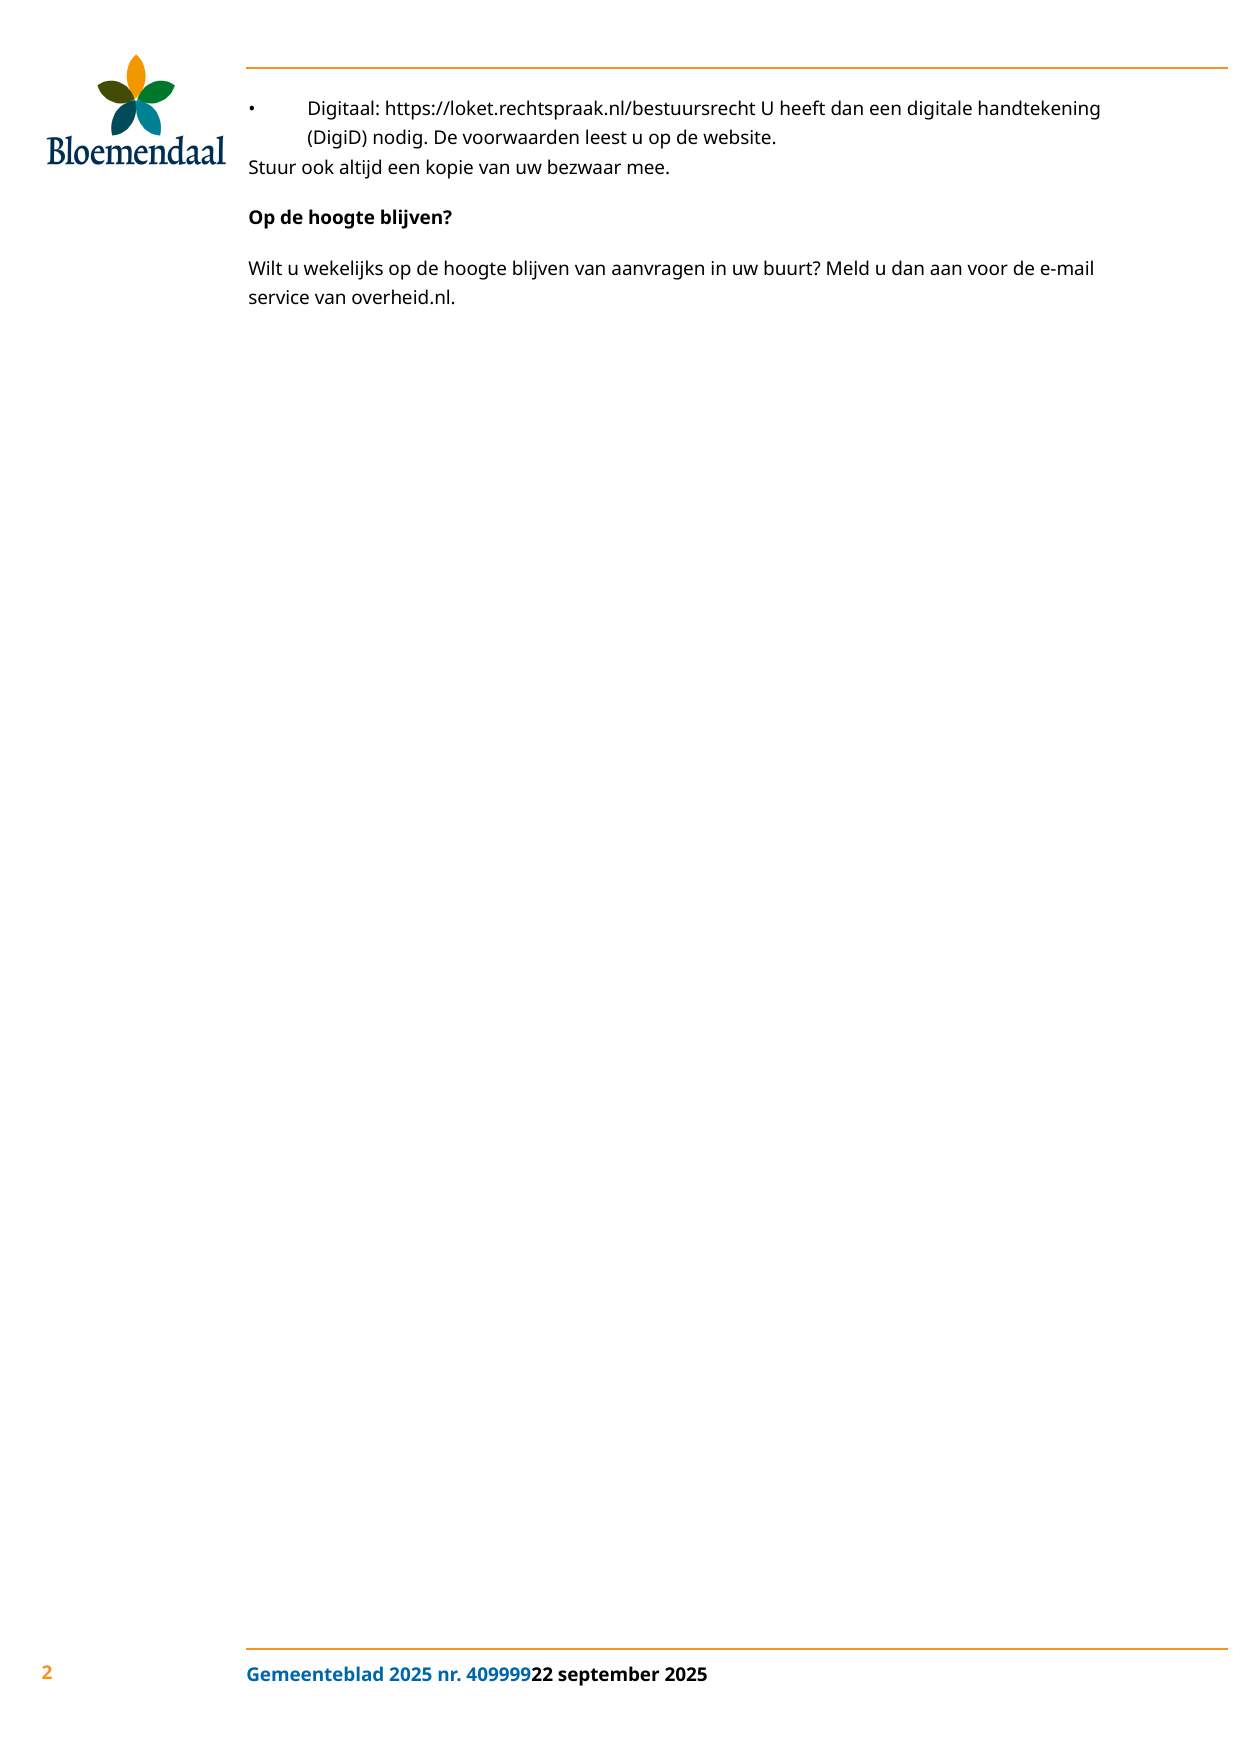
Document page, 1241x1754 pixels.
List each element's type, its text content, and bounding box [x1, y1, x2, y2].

text Stuur ook altijd een kopie van uw bezwaar mee. [248, 154, 1152, 180]
picture [41, 47, 231, 172]
list Digitaal: https://loket.rechtspraak.nl/bestuursrecht U heeft dan een digitale handtekening (DigiD) nodig. De voorwaarden leest u op de website. [248, 95, 1152, 150]
text Op de hoogte blijven? [248, 204, 1152, 230]
text Wilt u wekelijks op de hoogte blijven van aanvragen in uw buurt? Meld u dan aan voor de e-mail service van overheid.nl. [248, 255, 1152, 310]
